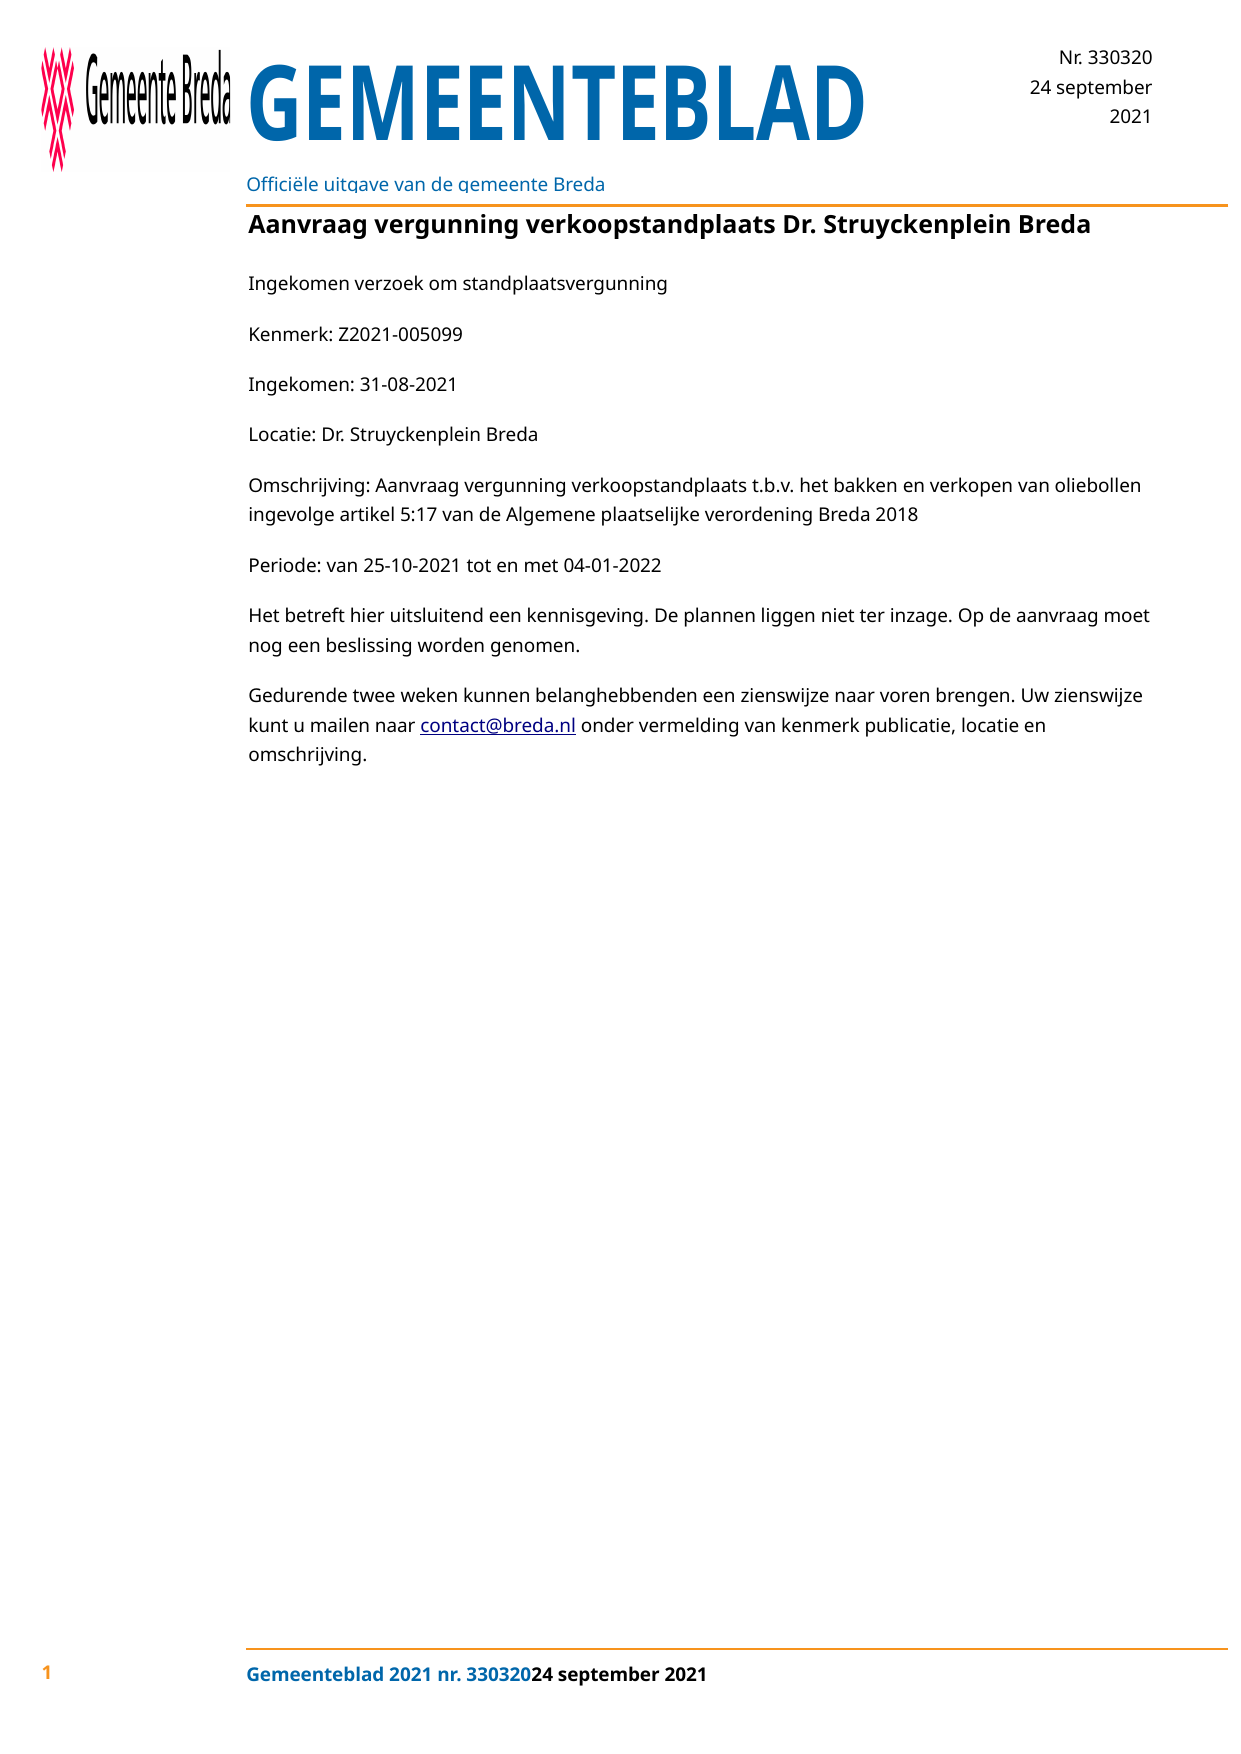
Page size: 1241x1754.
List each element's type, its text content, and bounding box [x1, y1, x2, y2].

picture [41, 47, 231, 172]
text Aanvraag vergunning verkoopstandplaats Dr. Struyckenplein Breda [248, 207, 1152, 241]
text Het betreft hier uitsluitend een kennisgeving. De plannen liggen niet ter inzage. Op de aanvraag moet nog een beslissing worden genomen. [248, 602, 1152, 658]
text Kenmerk: Z2021-005099 [248, 321, 1152, 346]
text Omschrijving: Aanvraag vergunning verkoopstandplaats t.b.v. het bakken en verkopen van oliebollen ingevolge artikel 5:17 van de Algemene plaatselijke verordening Breda 2018 [248, 472, 1152, 527]
text Periode: van 25-10-2021 tot en met 04-01-2022 [248, 552, 1152, 578]
text Locatie: Dr. Struyckenplein Breda [248, 422, 1152, 447]
text Gedurende twee weken kunnen belanghebbenden een zienswijze naar voren brengen. Uw zienswijze kunt u mailen naar contact@breda.nl onder vermelding van kenmerk publicatie, locatie en omschrijving. [248, 682, 1152, 767]
text Ingekomen verzoek om standplaatsvergunning [248, 270, 1152, 296]
text Ingekomen: 31-08-2021 [248, 371, 1152, 397]
